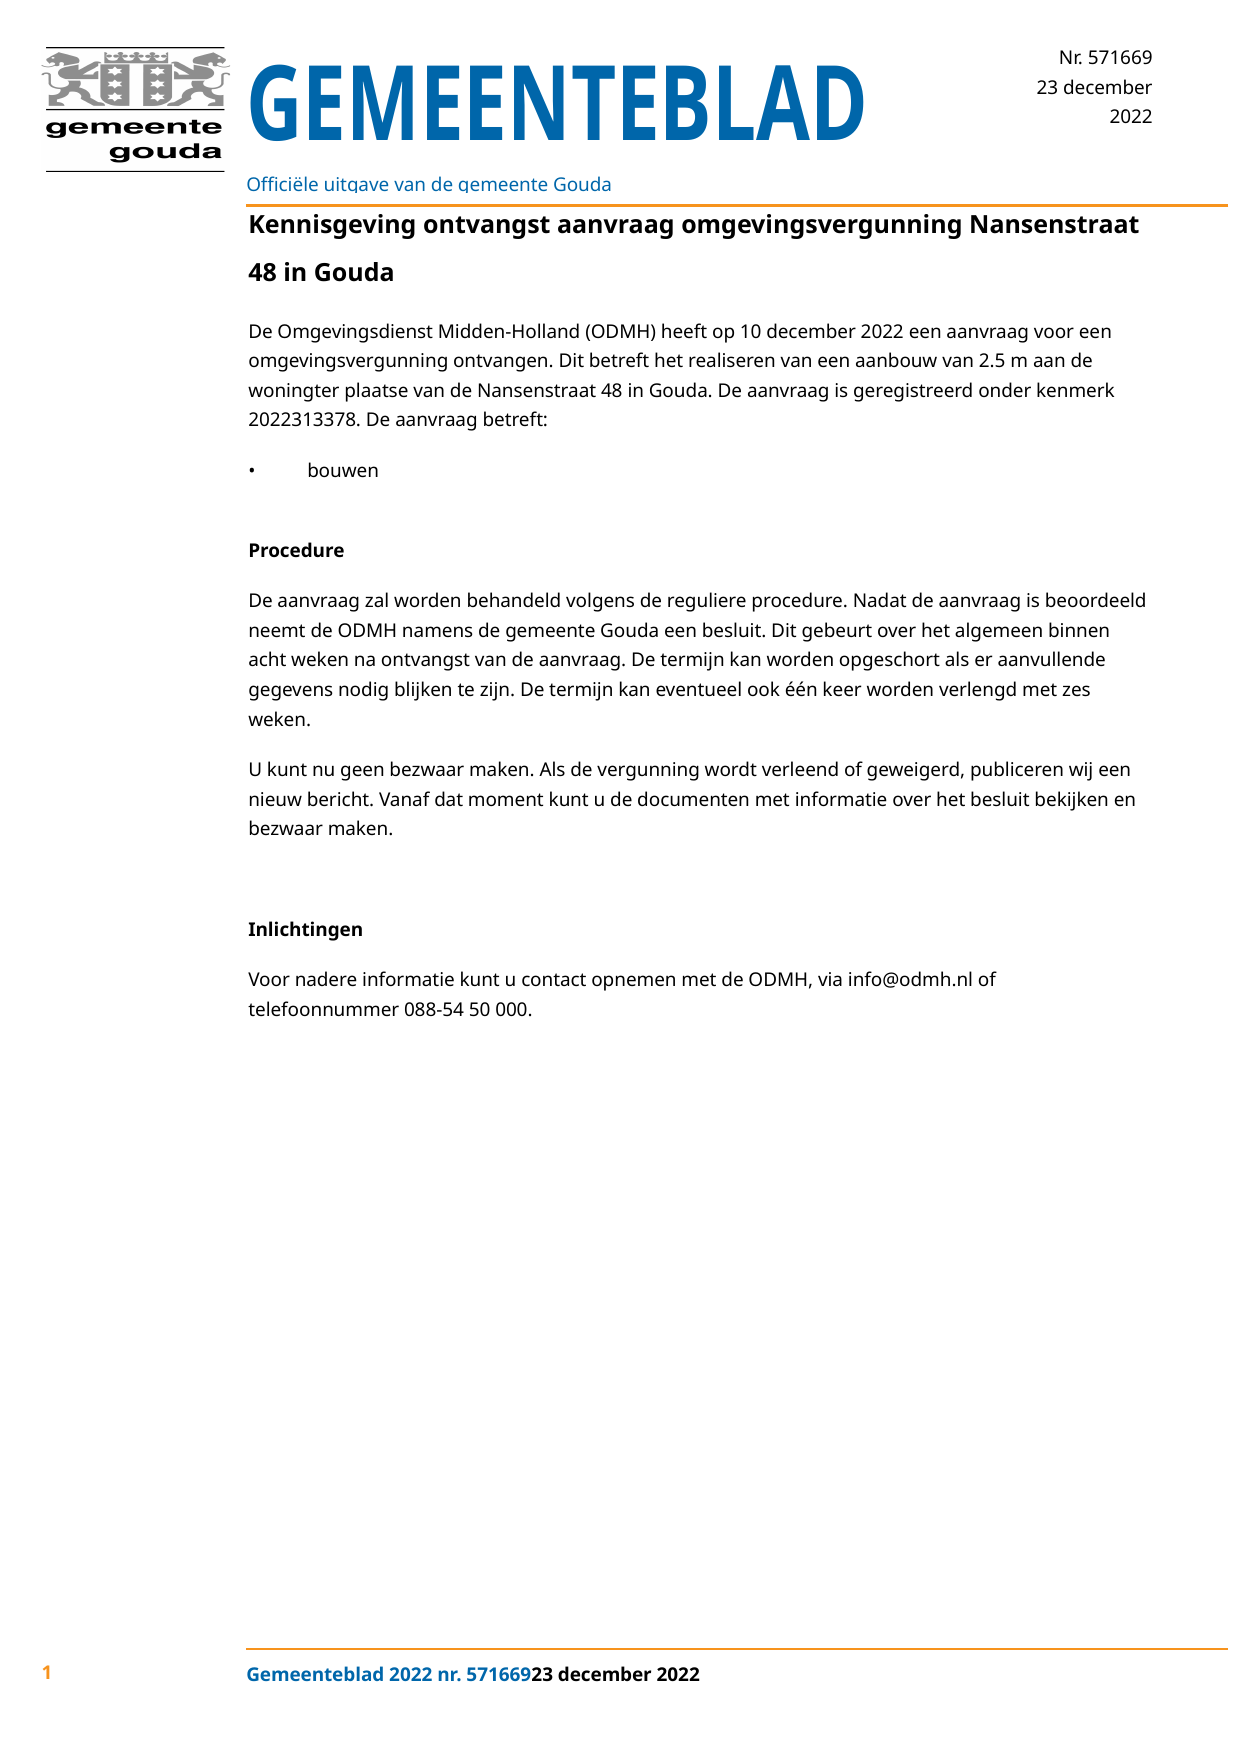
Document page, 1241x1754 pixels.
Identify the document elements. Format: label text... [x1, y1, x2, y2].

list bouwen [248, 457, 1152, 483]
text De Omgevingsdienst Midden-Holland (ODMH) heeft op 10 december 2022 een aanvraag voor een omgevingsvergunning ontvangen. Dit betreft het realiseren van een aanbouw van 2.5 m aan de woningter plaatse van de Nansenstraat 48 in Gouda. De aanvraag is geregistreerd onder kenmerk 2022313378. De aanvraag betreft: [248, 318, 1152, 432]
text De aanvraag zal worden behandeld volgens de reguliere procedure. Nadat de aanvraag is beoordeeld neemt de ODMH namens de gemeente Gouda een besluit. Dit gebeurt over het algemeen binnen acht weken na ontvangst van de aanvraag. De termijn kan worden opgeschort als er aanvullende gegevens nodig blijken te zijn. De termijn kan eventueel ook één keer worden verlengd met zes weken. [248, 587, 1152, 732]
text Inlichtingen [248, 916, 1152, 942]
text Kennisgeving ontvangst aanvraag omgevingsvergunning Nansenstraat 48 in Gouda [248, 207, 1152, 288]
text Voor nadere informatie kunt u contact opnemen met de ODMH, via info@odmh.nl of telefoonnummer 088-54 50 000. [248, 967, 1152, 1022]
picture [41, 47, 231, 172]
text Procedure [248, 537, 1152, 563]
text U kunt nu geen bezwaar maken. Als de vergunning wordt verleend of geweigerd, publiceren wij een nieuw bericht. Vanaf dat moment kunt u de documenten met informatie over het besluit bekijken en bezwaar maken. [248, 756, 1152, 841]
